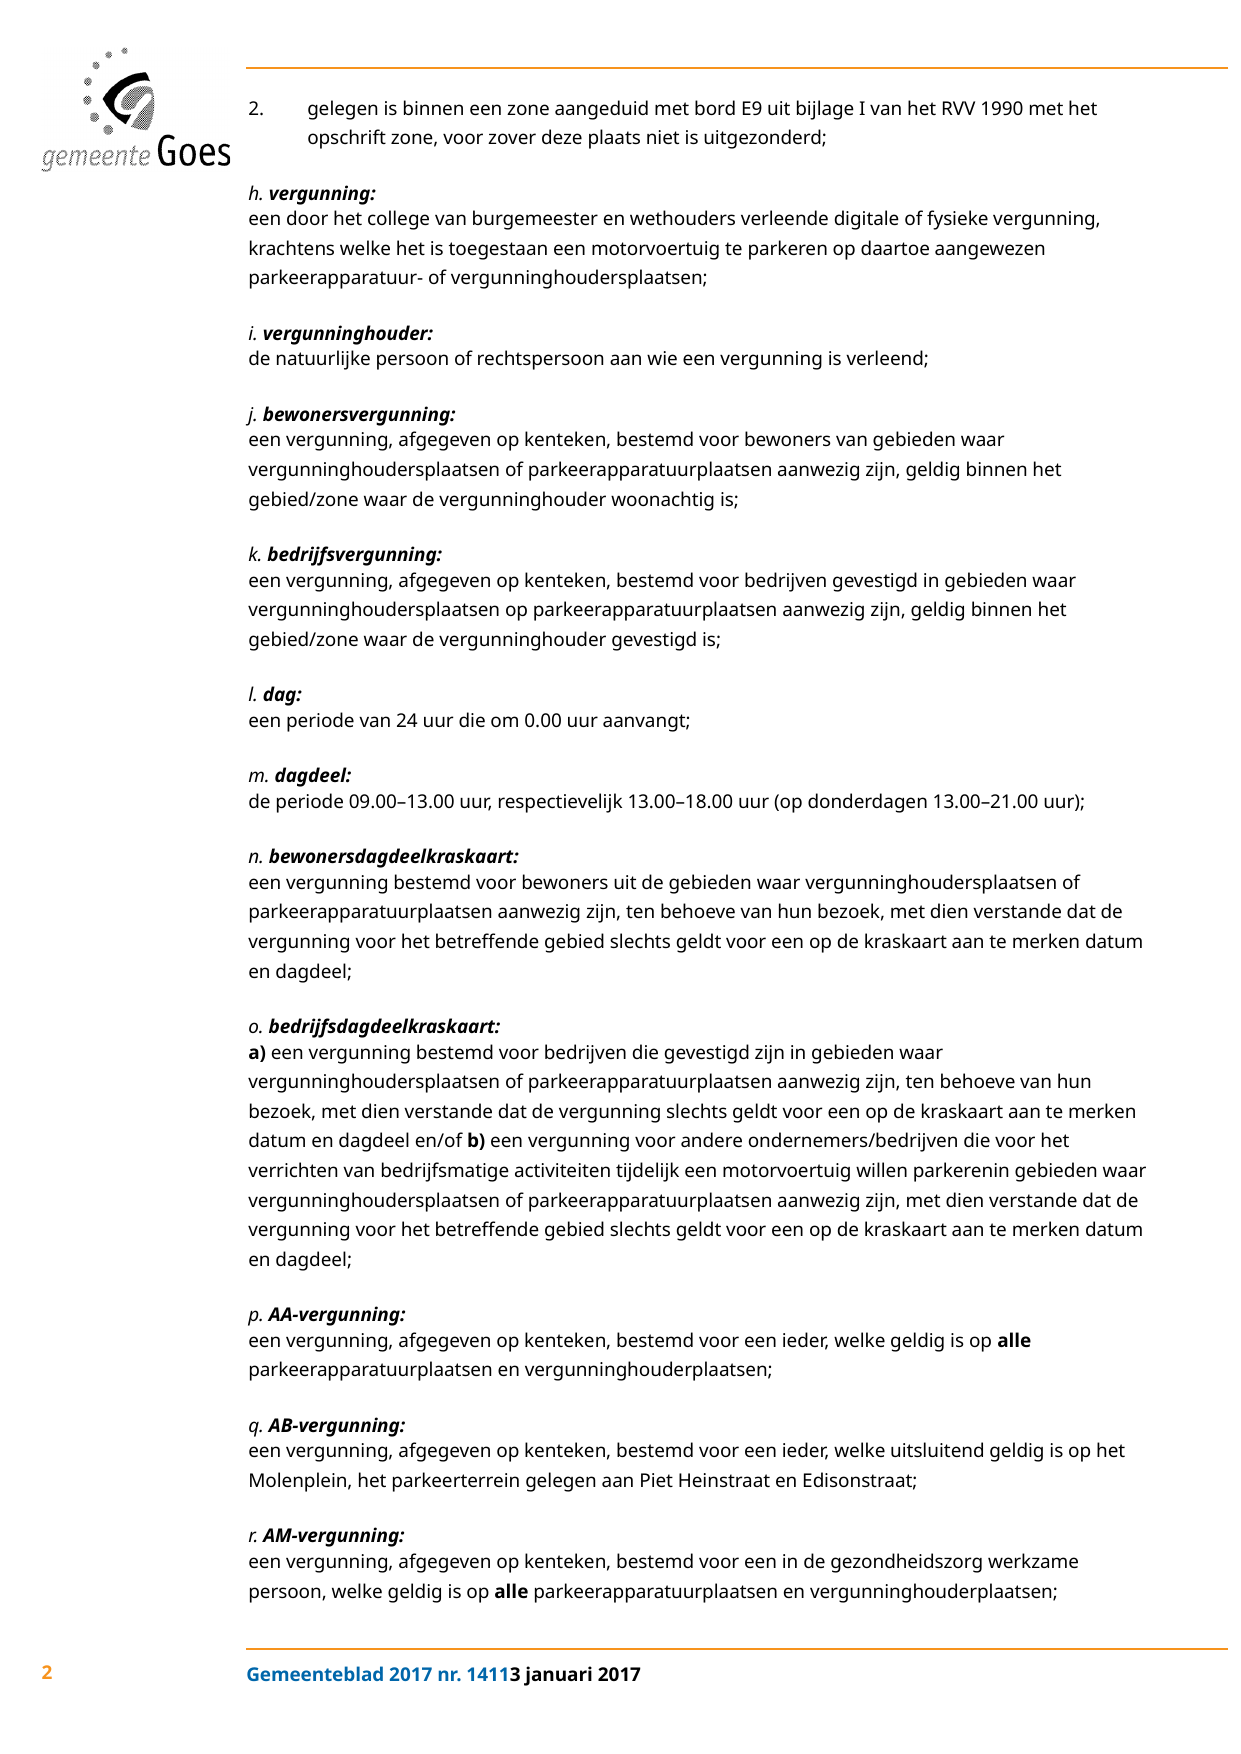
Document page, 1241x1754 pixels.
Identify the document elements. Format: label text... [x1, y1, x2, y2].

text p. AA-vergunning: [248, 1301, 1152, 1327]
text een vergunning, afgegeven op kenteken, bestemd voor een ieder, welke uitsluitend geldig is op het Molenplein, het parkeerterrein gelegen aan Piet Heinstraat en Edisonstraat; [248, 1438, 1152, 1493]
text een door het college van burgemeester en wethouders verleende digitale of fysieke vergunning, krachtens welke het is toegestaan een motorvoertuig te parkeren op daartoe aangewezen parkeerapparatuur- of vergunninghoudersplaatsen; [248, 205, 1152, 290]
text een vergunning, afgegeven op kenteken, bestemd voor een in de gezondheidszorg werkzame persoon, welke geldig is op alle parkeerapparatuurplaatsen en vergunninghouderplaatsen; [248, 1548, 1152, 1604]
list gelegen is binnen een zone aangeduid met bord E9 uit bijlage I van het RVV 1990 met het opschrift zone, voor zover deze plaats niet is uitgezonderd; [248, 95, 1152, 150]
text de periode 09.00–13.00 uur, respectievelijk 13.00–18.00 uur (op donderdagen 13.00–21.00 uur); [248, 788, 1152, 814]
text n. bewonersdagdeelkraskaart: [248, 843, 1152, 869]
picture [41, 47, 231, 172]
text een vergunning, afgegeven op kenteken, bestemd voor bewoners van gebieden waar vergunninghoudersplaatsen of parkeerapparatuurplaatsen aanwezig zijn, geldig binnen het gebied/zone waar de vergunninghouder woonachtig is; [248, 427, 1152, 512]
text a) een vergunning bestemd voor bedrijven die gevestigd zijn in gebieden waar vergunninghoudersplaatsen of parkeerapparatuurplaatsen aanwezig zijn, ten behoeve van hun bezoek, met dien verstande dat de vergunning slechts geldt voor een op de kraskaart aan te merken datum en dagdeel en/of b) een vergunning voor andere ondernemers/bedrijven die voor het verrichten van bedrijfsmatige activiteiten tijdelijk een motorvoertuig willen parkerenin gebieden waar vergunninghoudersplaatsen of parkeerapparatuurplaatsen aanwezig zijn, met dien verstande dat de vergunning voor het betreffende gebied slechts geldt voor een op de kraskaart aan te merken datum en dagdeel; [248, 1039, 1152, 1272]
text r. AM-vergunning: [248, 1523, 1152, 1548]
text l. dag: [248, 681, 1152, 707]
text de natuurlijke persoon of rechtspersoon aan wie een vergunning is verleend; [248, 346, 1152, 371]
text een periode van 24 uur die om 0.00 uur aanvangt; [248, 707, 1152, 733]
text een vergunning, afgegeven op kenteken, bestemd voor een ieder, welke geldig is op alle parkeerapparatuurplaatsen en vergunninghouderplaatsen; [248, 1327, 1152, 1382]
text een vergunning bestemd voor bewoners uit de gebieden waar vergunninghoudersplaatsen of parkeerapparatuurplaatsen aanwezig zijn, ten behoeve van hun bezoek, met dien verstande dat de vergunning voor het betreffende gebied slechts geldt voor een op de kraskaart aan te merken datum en dagdeel; [248, 869, 1152, 984]
text i. vergunninghouder: [248, 320, 1152, 346]
text een vergunning, afgegeven op kenteken, bestemd voor bedrijven gevestigd in gebieden waar vergunninghoudersplaatsen op parkeerapparatuurplaatsen aanwezig zijn, geldig binnen het gebied/zone waar de vergunninghouder gevestigd is; [248, 567, 1152, 652]
text m. dagdeel: [248, 762, 1152, 788]
text q. AB-vergunning: [248, 1412, 1152, 1438]
text o. bedrijfsdagdeelkraskaart: [248, 1013, 1152, 1039]
text k. bedrijfsvergunning: [248, 541, 1152, 567]
text h. vergunning: [248, 180, 1152, 205]
text j. bewonersvergunning: [248, 401, 1152, 427]
